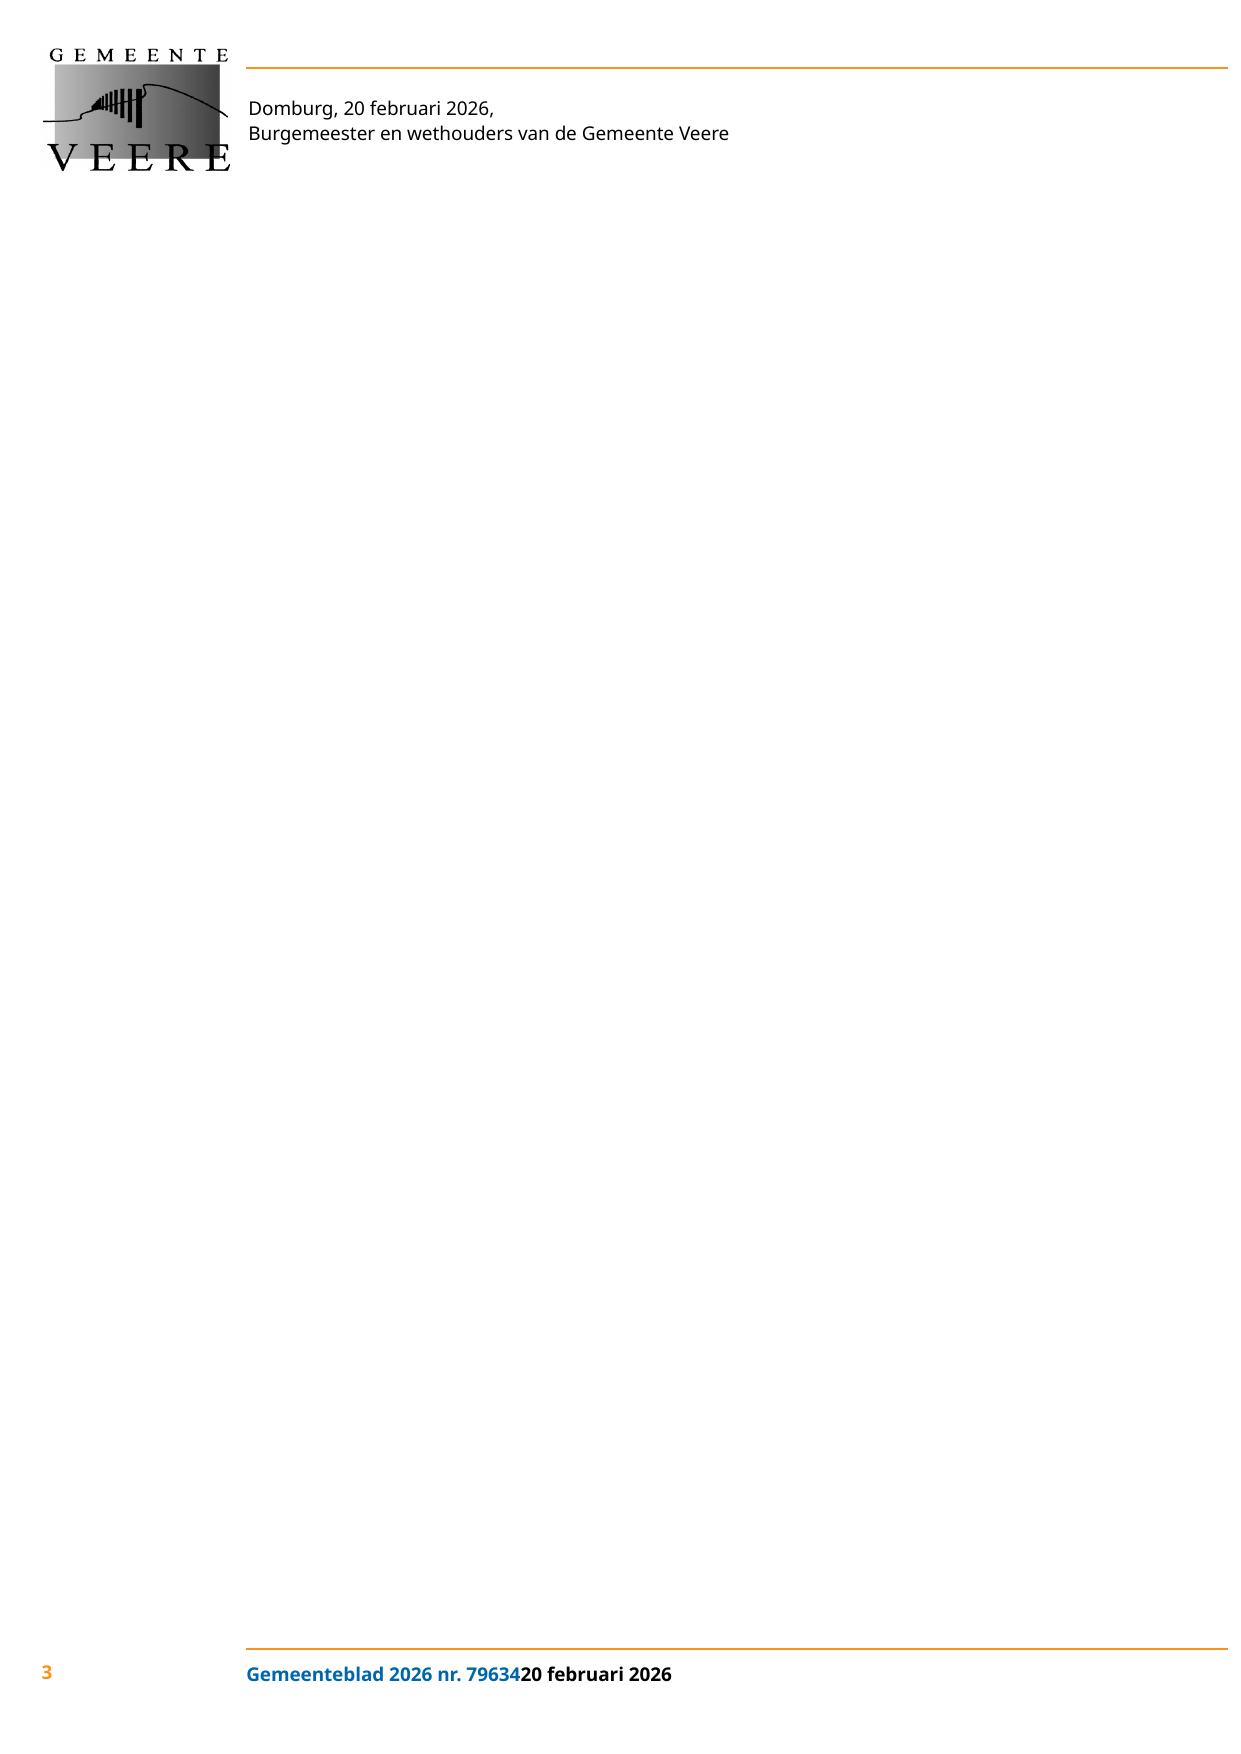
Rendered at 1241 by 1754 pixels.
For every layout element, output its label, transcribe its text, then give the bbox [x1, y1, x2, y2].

text Domburg, 20 februari 2026, [248, 95, 1152, 121]
picture [41, 47, 231, 172]
text Burgemeester en wethouders van de Gemeente Veere [248, 121, 1152, 146]
